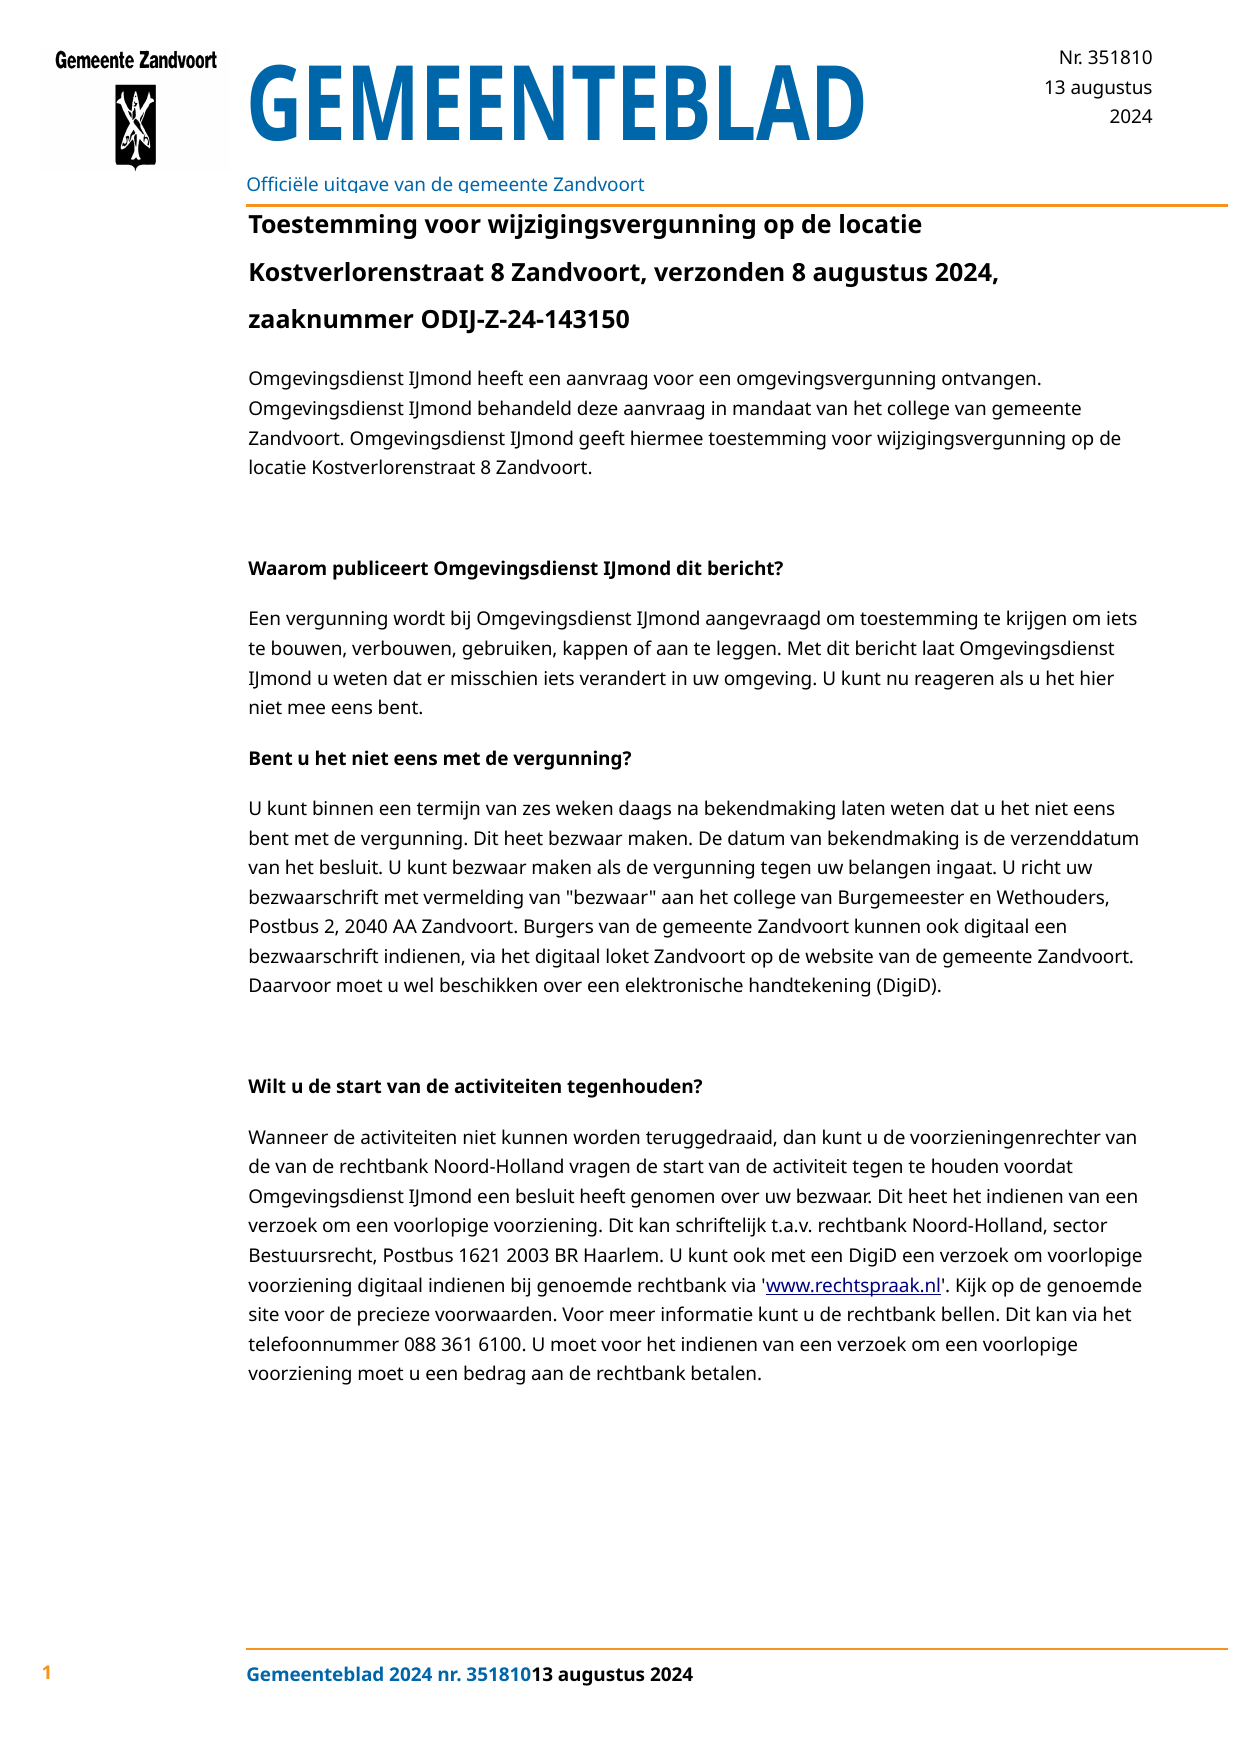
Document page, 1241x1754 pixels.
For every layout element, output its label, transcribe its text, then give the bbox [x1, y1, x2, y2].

text U kunt binnen een termijn van zes weken daags na bekendmaking laten weten dat u het niet eens bent met de vergunning. Dit heet bezwaar maken. De datum van bekendmaking is de verzenddatum van het besluit. U kunt bezwaar maken als de vergunning tegen uw belangen ingaat. U richt uw bezwaarschrift met vermelding van "bezwaar" aan het college van Burgemeester en Wethouders, Postbus 2, 2040 AA Zandvoort. Burgers van de gemeente Zandvoort kunnen ook digitaal een bezwaarschrift indienen, via het digitaal loket Zandvoort op de website van de gemeente Zandvoort. Daarvoor moet u wel beschikken over een elektronische handtekening (DigiD). [248, 795, 1152, 998]
text Waarom publiceert Omgevingsdienst IJmond dit bericht? [248, 555, 1152, 581]
picture [41, 47, 231, 172]
text Bent u het niet eens met de vergunning? [248, 745, 1152, 770]
text Toestemming voor wijzigingsvergunning op de locatie Kostverlorenstraat 8 Zandvoort, verzonden 8 augustus 2024, zaaknummer ODIJ-Z-24-143150 [248, 207, 1152, 336]
text Omgevingsdienst IJmond heeft een aanvraag voor een omgevingsvergunning ontvangen. Omgevingsdienst IJmond behandeld deze aanvraag in mandaat van het college van gemeente Zandvoort. Omgevingsdienst IJmond geeft hiermee toestemming voor wijzigingsvergunning op de locatie Kostverlorenstraat 8 Zandvoort. [248, 366, 1152, 480]
text Een vergunning wordt bij Omgevingsdienst IJmond aangevraagd om toestemming te krijgen om iets te bouwen, verbouwen, gebruiken, kappen of aan te leggen. Met dit bericht laat Omgevingsdienst IJmond u weten dat er misschien iets verandert in uw omgeving. U kunt nu reageren als u het hier niet mee eens bent. [248, 606, 1152, 720]
text Wilt u de start van de activiteiten tegenhouden? [248, 1073, 1152, 1099]
text Wanneer de activiteiten niet kunnen worden teruggedraaid, dan kunt u de voorzieningenrechter van de van de rechtbank Noord-Holland vragen de start van de activiteit tegen te houden voordat Omgevingsdienst IJmond een besluit heeft genomen over uw bezwaar. Dit heet het indienen van een verzoek om een voorlopige voorziening. Dit kan schriftelijk t.a.v. rechtbank Noord-Holland, sector Bestuursrecht, Postbus 1621 2003 BR Haarlem. U kunt ook met een DigiD een verzoek om voorlopige voorziening digitaal indienen bij genoemde rechtbank via 'www.rechtspraak.nl'. Kijk op de genoemde site voor de precieze voorwaarden. Voor meer informatie kunt u de rechtbank bellen. Dit kan via het telefoonnummer 088 361 6100. U moet voor het indienen van een verzoek om een voorlopige voorziening moet u een bedrag aan de rechtbank betalen. [248, 1124, 1152, 1386]
